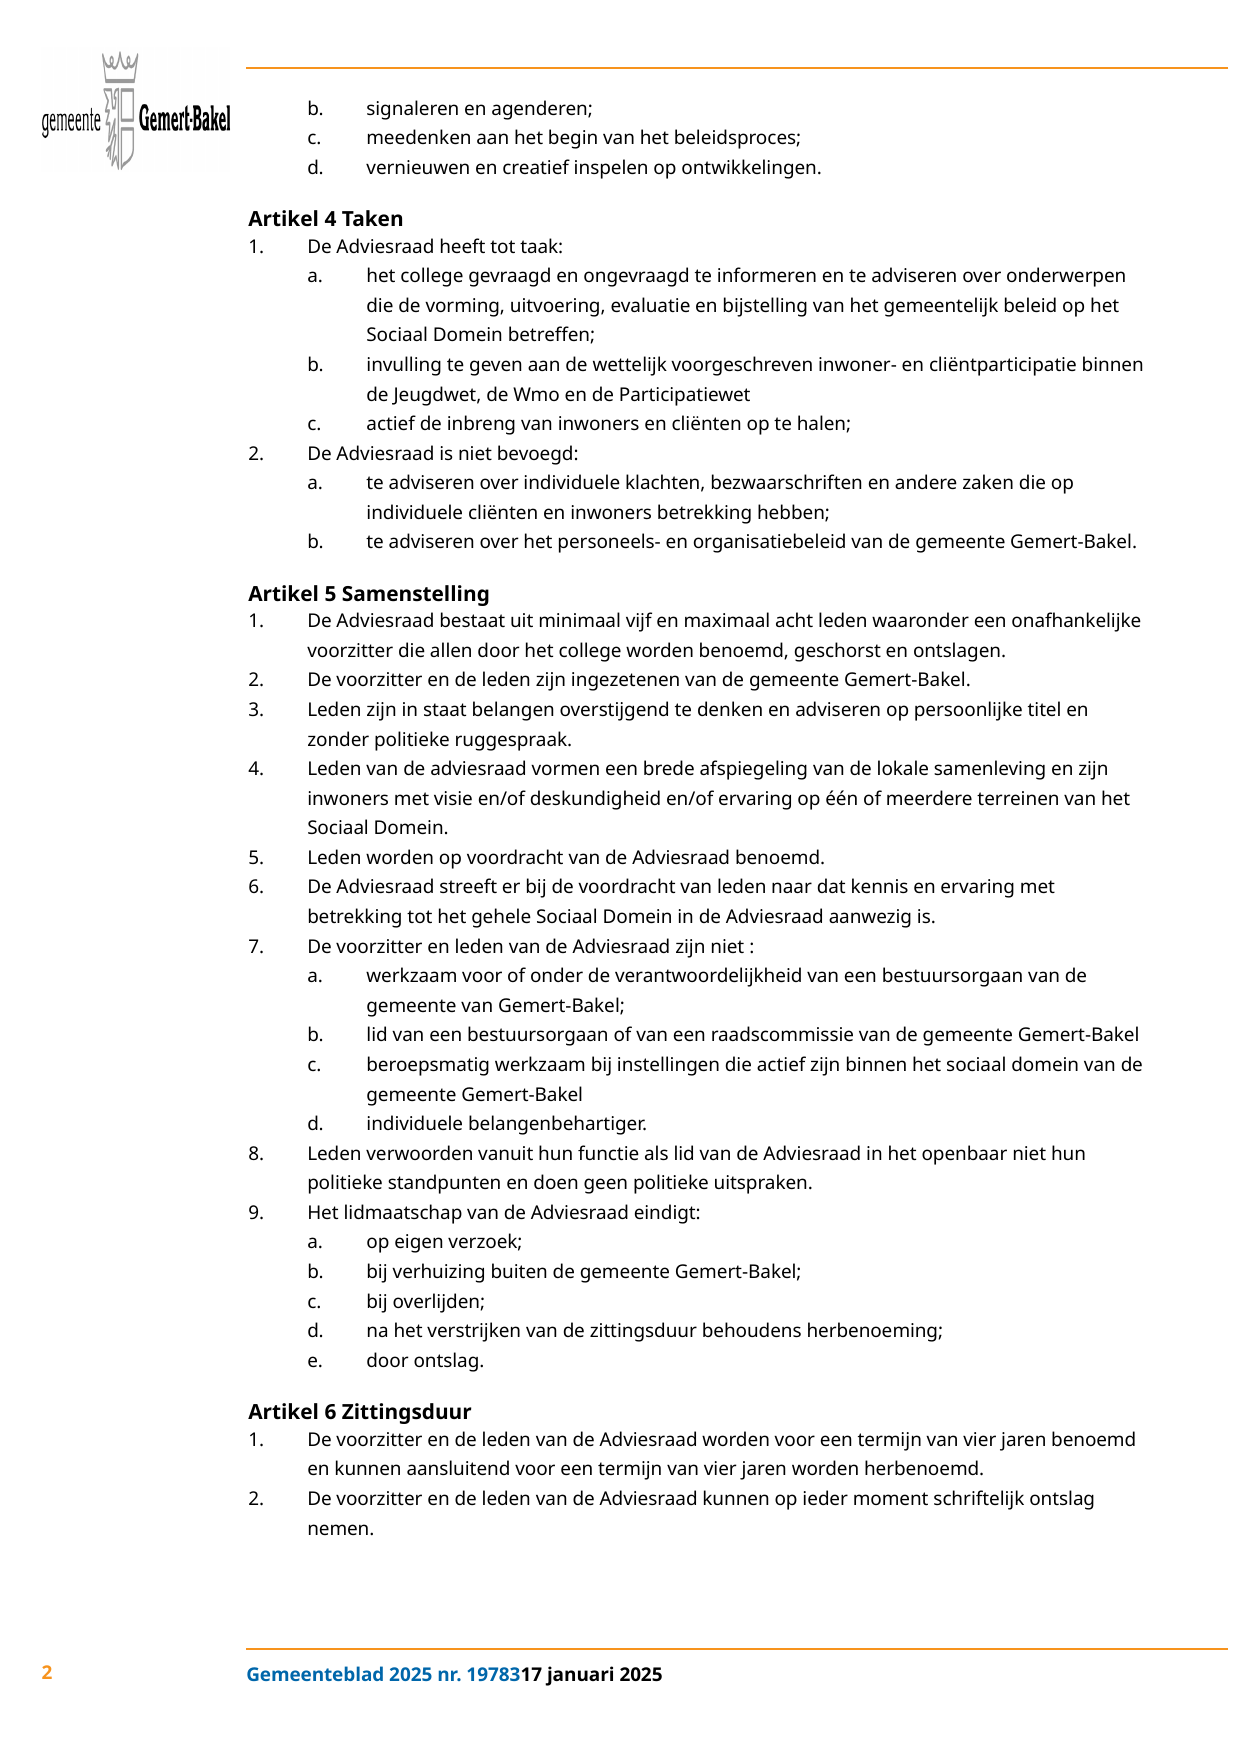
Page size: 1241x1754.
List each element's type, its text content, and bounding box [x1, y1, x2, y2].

list door ontslag. [307, 1347, 1152, 1373]
text Artikel 4 Taken [248, 204, 1152, 233]
list De voorzitter en leden van de Adviesraad zijn niet : [248, 933, 1152, 959]
list vernieuwen en creatief inspelen op ontwikkelingen. [307, 154, 1152, 180]
list Leden verwoorden vanuit hun functie als lid van de Adviesraad in het openbaar niet hun politieke standpunten en doen geen politieke uitspraken. [248, 1140, 1152, 1195]
list bij verhuizing buiten de gemeente Gemert-Bakel; [307, 1258, 1152, 1284]
list De voorzitter en de leden van de Adviesraad kunnen op ieder moment schriftelijk ontslag nemen. [248, 1485, 1152, 1540]
list De voorzitter en de leden van de Adviesraad worden voor een termijn van vier jaren benoemd en kunnen aansluitend voor een termijn van vier jaren worden herbenoemd. [248, 1426, 1152, 1481]
list Leden worden op voordracht van de Adviesraad benoemd. [248, 844, 1152, 870]
list na het verstrijken van de zittingsduur behoudens herbenoeming; [307, 1317, 1152, 1343]
list te adviseren over het personeels- en organisatiebeleid van de gemeente Gemert-Bakel. [307, 529, 1152, 554]
list Leden zijn in staat belangen overstijgend te denken en adviseren op persoonlijke titel en zonder politieke ruggespraak. [248, 696, 1152, 752]
list Het lidmaatschap van de Adviesraad eindigt: [248, 1199, 1152, 1225]
list De Adviesraad bestaat uit minimaal vijf en maximaal acht leden waaronder een onafhankelijke voorzitter die allen door het college worden benoemd, geschorst en ontslagen. [248, 607, 1152, 663]
list De Adviesraad heeft tot taak: [248, 233, 1152, 258]
list actief de inbreng van inwoners en cliënten op te halen; [307, 410, 1152, 436]
list bij overlijden; [307, 1288, 1152, 1314]
list te adviseren over individuele klachten, bezwaarschriften en andere zaken die op individuele cliënten en inwoners betrekking hebben; [307, 469, 1152, 525]
list De voorzitter en de leden zijn ingezetenen van de gemeente Gemert-Bakel. [248, 667, 1152, 692]
list signaleren en agenderen; [307, 95, 1152, 121]
list meedenken aan het begin van het beleidsproces; [307, 124, 1152, 150]
list het college gevraagd en ongevraagd te informeren en te adviseren over onderwerpen die de vorming, uitvoering, evaluatie en bijstelling van het gemeentelijk beleid op het Sociaal Domein betreffen; [307, 262, 1152, 347]
text Artikel 5 Samenstelling [248, 579, 1152, 607]
list werkzaam voor of onder de verantwoordelijkheid van een bestuursorgaan van de gemeente van Gemert-Bakel; [307, 962, 1152, 1018]
list Leden van de adviesraad vormen een brede afspiegeling van de lokale samenleving en zijn inwoners met visie en/of deskundigheid en/of ervaring op één of meerdere terreinen van het Sociaal Domein. [248, 755, 1152, 840]
text Artikel 6 Zittingsduur [248, 1397, 1152, 1426]
list De Adviesraad streeft er bij de voordracht van leden naar dat kennis en ervaring met betrekking tot het gehele Sociaal Domein in de Adviesraad aanwezig is. [248, 874, 1152, 929]
list beroepsmatig werkzaam bij instellingen die actief zijn binnen het sociaal domein van de gemeente Gemert-Bakel [307, 1051, 1152, 1107]
list invulling te geven aan de wettelijk voorgeschreven inwoner- en cliëntparticipatie binnen de Jeugdwet, de Wmo en de Participatiewet [307, 351, 1152, 406]
list op eigen verzoek; [307, 1229, 1152, 1254]
list lid van een bestuursorgaan of van een raadscommissie van de gemeente Gemert-Bakel [307, 1022, 1152, 1047]
list individuele belangenbehartiger. [307, 1110, 1152, 1136]
list De Adviesraad is niet bevoegd: [248, 440, 1152, 466]
picture [41, 47, 231, 172]
